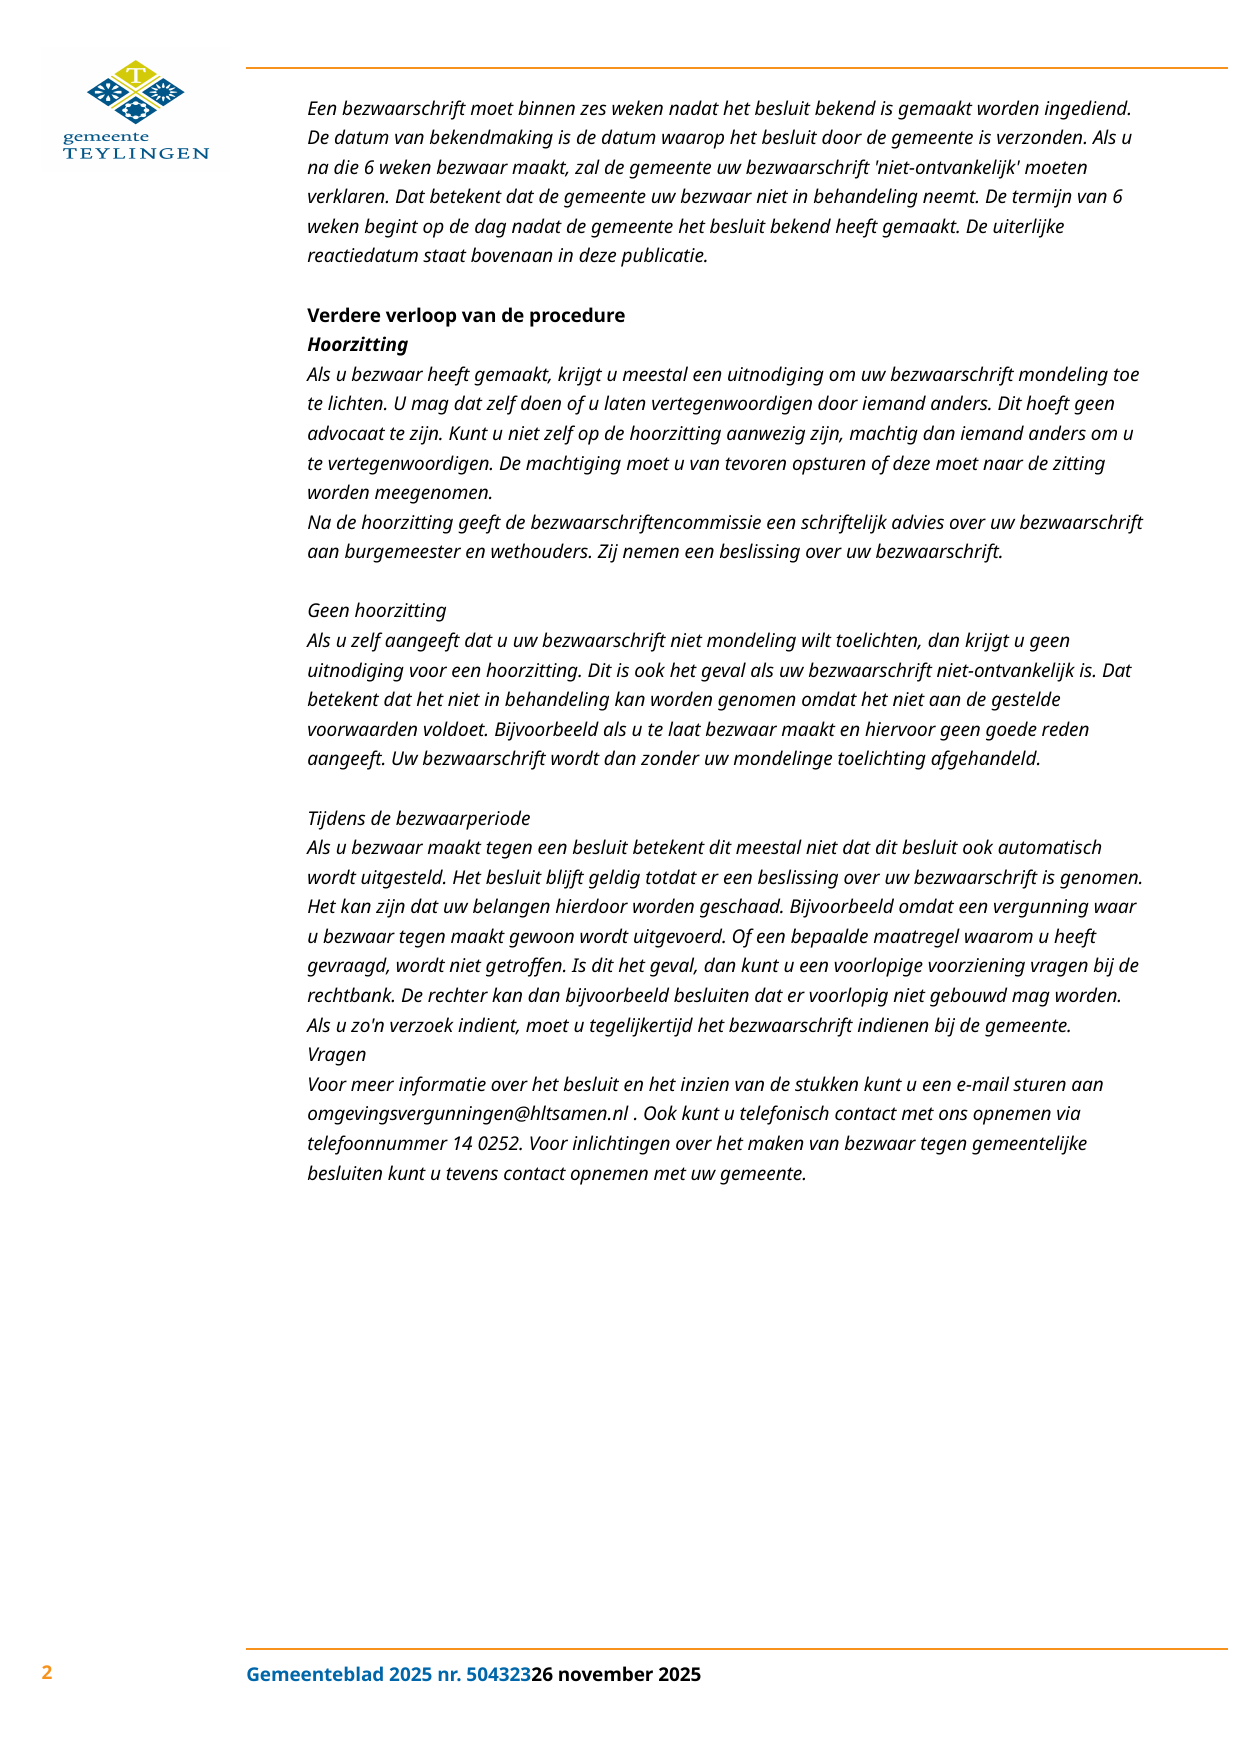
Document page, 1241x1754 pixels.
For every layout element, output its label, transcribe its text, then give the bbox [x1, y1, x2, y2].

picture [41, 47, 231, 172]
list Vragen [248, 1041, 1152, 1067]
list Hoorzitting [248, 331, 1152, 357]
list Een bezwaarschrift moet binnen zes weken nadat het besluit bekend is gemaakt worden ingediend. De datum van bekendmaking is de datum waarop het besluit door de gemeente is verzonden. Als u na die 6 weken bezwaar maakt, zal de gemeente uw bezwaarschrift 'niet-ontvankelijk' moeten verklaren. Dat betekent dat de gemeente uw bezwaar niet in behandeling neemt. De termijn van 6 weken begint op de dag nadat de gemeente het besluit bekend heeft gemaakt. De uiterlijke reactiedatum staat bovenaan in deze publicatie. [248, 95, 1152, 268]
list Tijdens de bezwaarperiode [248, 805, 1152, 831]
list Als u bezwaar heeft gemaakt, krijgt u meestal een uitnodiging om uw bezwaarschrift mondeling toe te lichten. U mag dat zelf doen of u laten vertegenwoordigen door iemand anders. Dit hoeft geen advocaat te zijn. Kunt u niet zelf op de hoorzitting aanwezig zijn, machtig dan iemand anders om u te vertegenwoordigen. De machtiging moet u van tevoren opsturen of deze moet naar de zitting worden meegenomen. [248, 361, 1152, 505]
list Voor meer informatie over het besluit en het inzien van de stukken kunt u een e-mail sturen aan omgevingsvergunningen@hltsamen.nl . Ook kunt u telefonisch contact met ons opnemen via telefoonnummer 14 0252. Voor inlichtingen over het maken van bezwaar tegen gemeentelijke besluiten kunt u tevens contact opnemen met uw gemeente. [248, 1071, 1152, 1186]
list Als u zelf aangeeft dat u uw bezwaarschrift niet mondeling wilt toelichten, dan krijgt u geen uitnodiging voor een hoorzitting. Dit is ook het geval als uw bezwaarschrift niet-ontvankelijk is. Dat betekent dat het niet in behandeling kan worden genomen omdat het niet aan de gestelde voorwaarden voldoet. Bijvoorbeeld als u te laat bezwaar maakt en hiervoor geen goede reden aangeeft. Uw bezwaarschrift wordt dan zonder uw mondelinge toelichting afgehandeld. [248, 627, 1152, 771]
list Als u bezwaar maakt tegen een besluit betekent dit meestal niet dat dit besluit ook automatisch wordt uitgesteld. Het besluit blijft geldig totdat er een beslissing over uw bezwaarschrift is genomen. Het kan zijn dat uw belangen hierdoor worden geschaad. Bijvoorbeeld omdat een vergunning waar u bezwaar tegen maakt gewoon wordt uitgevoerd. Of een bepaalde maatregel waarom u heeft gevraagd, wordt niet getroffen. Is dit het geval, dan kunt u een voorlopige voorziening vragen bij de rechtbank. De rechter kan dan bijvoorbeeld besluiten dat er voorlopig niet gebouwd mag worden. Als u zo'n verzoek indient, moet u tegelijkertijd het bezwaarschrift indienen bij de gemeente. [248, 834, 1152, 1038]
list Verdere verloop van de procedure [248, 302, 1152, 328]
list Geen hoorzitting [248, 598, 1152, 623]
list Na de hoorzitting geeft de bezwaarschriftencommissie een schriftelijk advies over uw bezwaarschrift aan burgemeester en wethouders. Zij nemen een beslissing over uw bezwaarschrift. [248, 509, 1152, 564]
